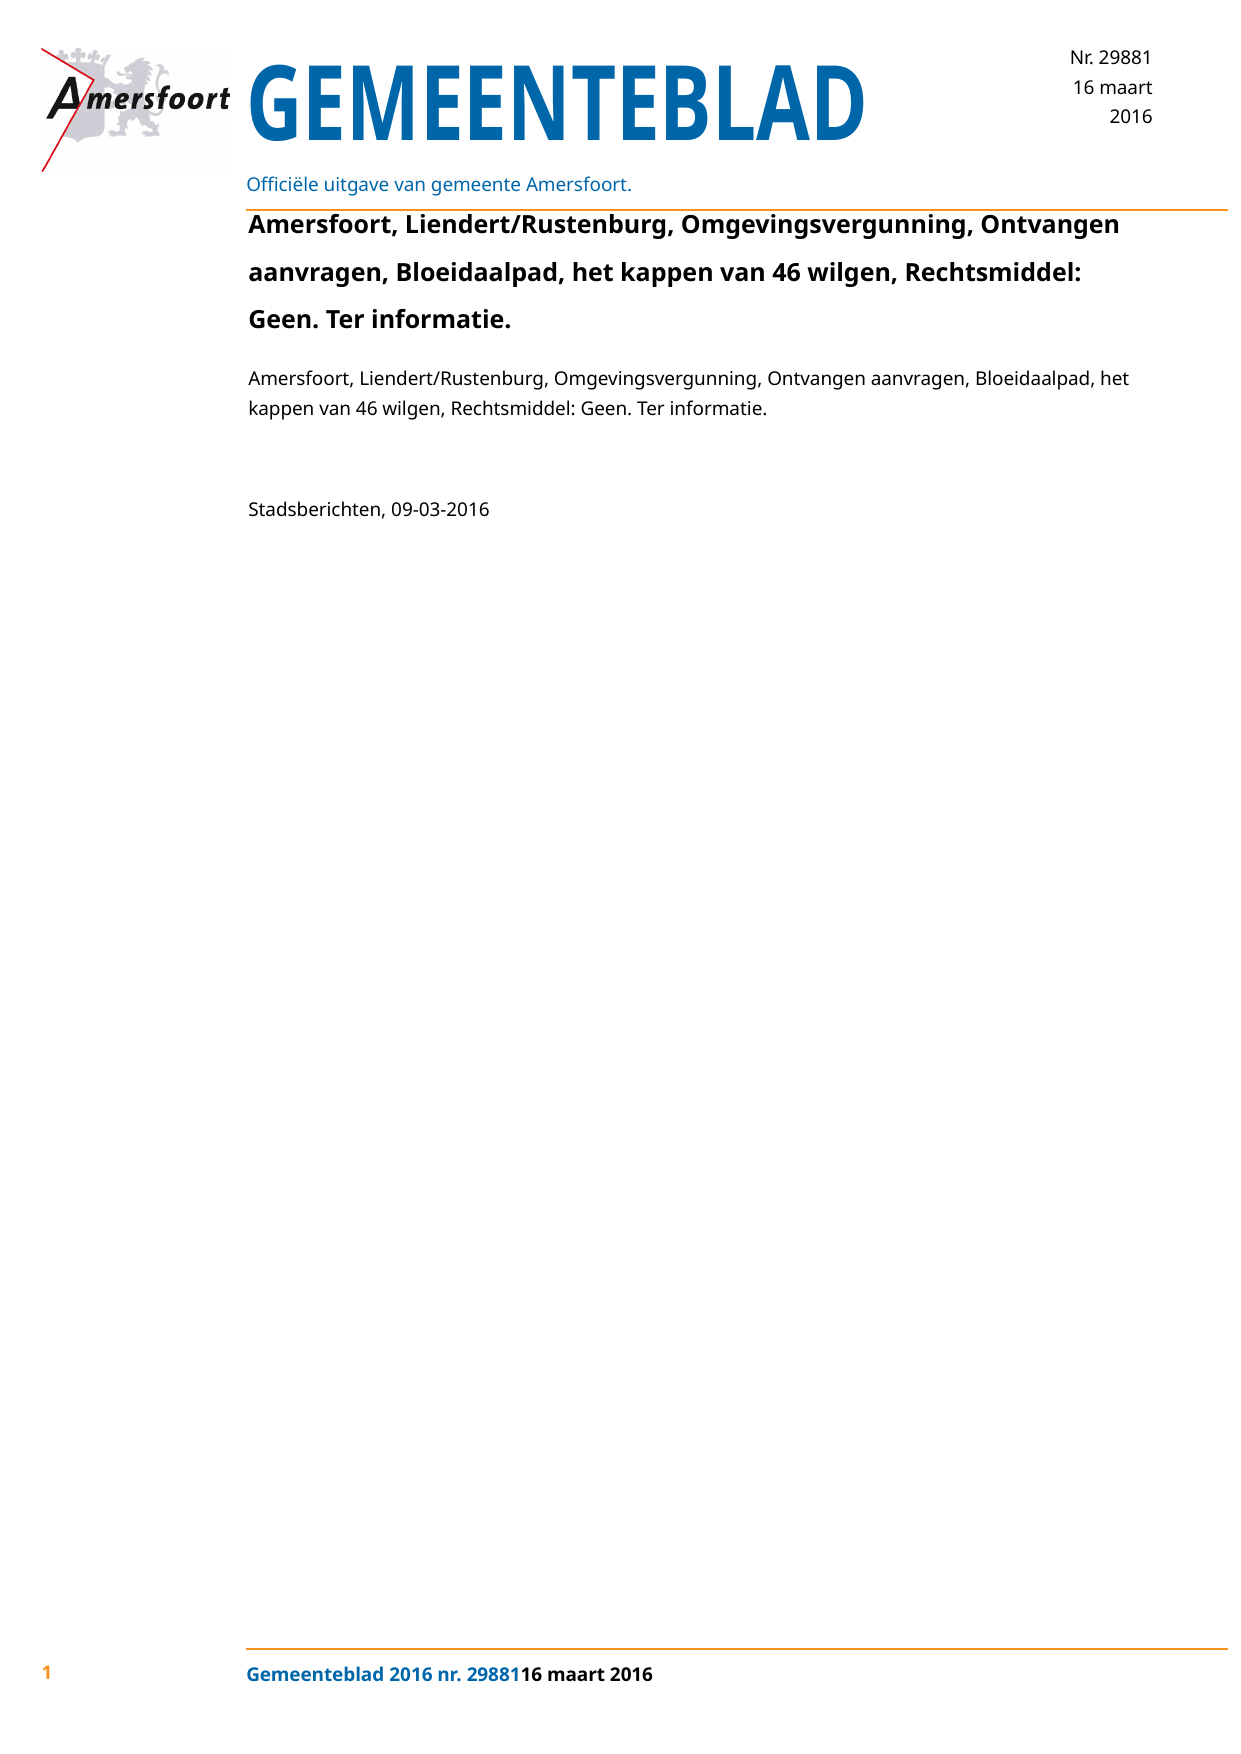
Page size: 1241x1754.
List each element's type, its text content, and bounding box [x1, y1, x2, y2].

picture [41, 47, 231, 172]
text Stadsberichten, 09-03-2016 [248, 496, 1152, 522]
text Amersfoort, Liendert/Rustenburg, Omgevingsvergunning, Ontvangen aanvragen, Bloeidaalpad, het kappen van 46 wilgen, Rechtsmiddel: Geen. Ter informatie. [248, 211, 1152, 336]
text Amersfoort, Liendert/Rustenburg, Omgevingsvergunning, Ontvangen aanvragen, Bloeidaalpad, het kappen van 46 wilgen, Rechtsmiddel: Geen. Ter informatie. [248, 366, 1152, 421]
